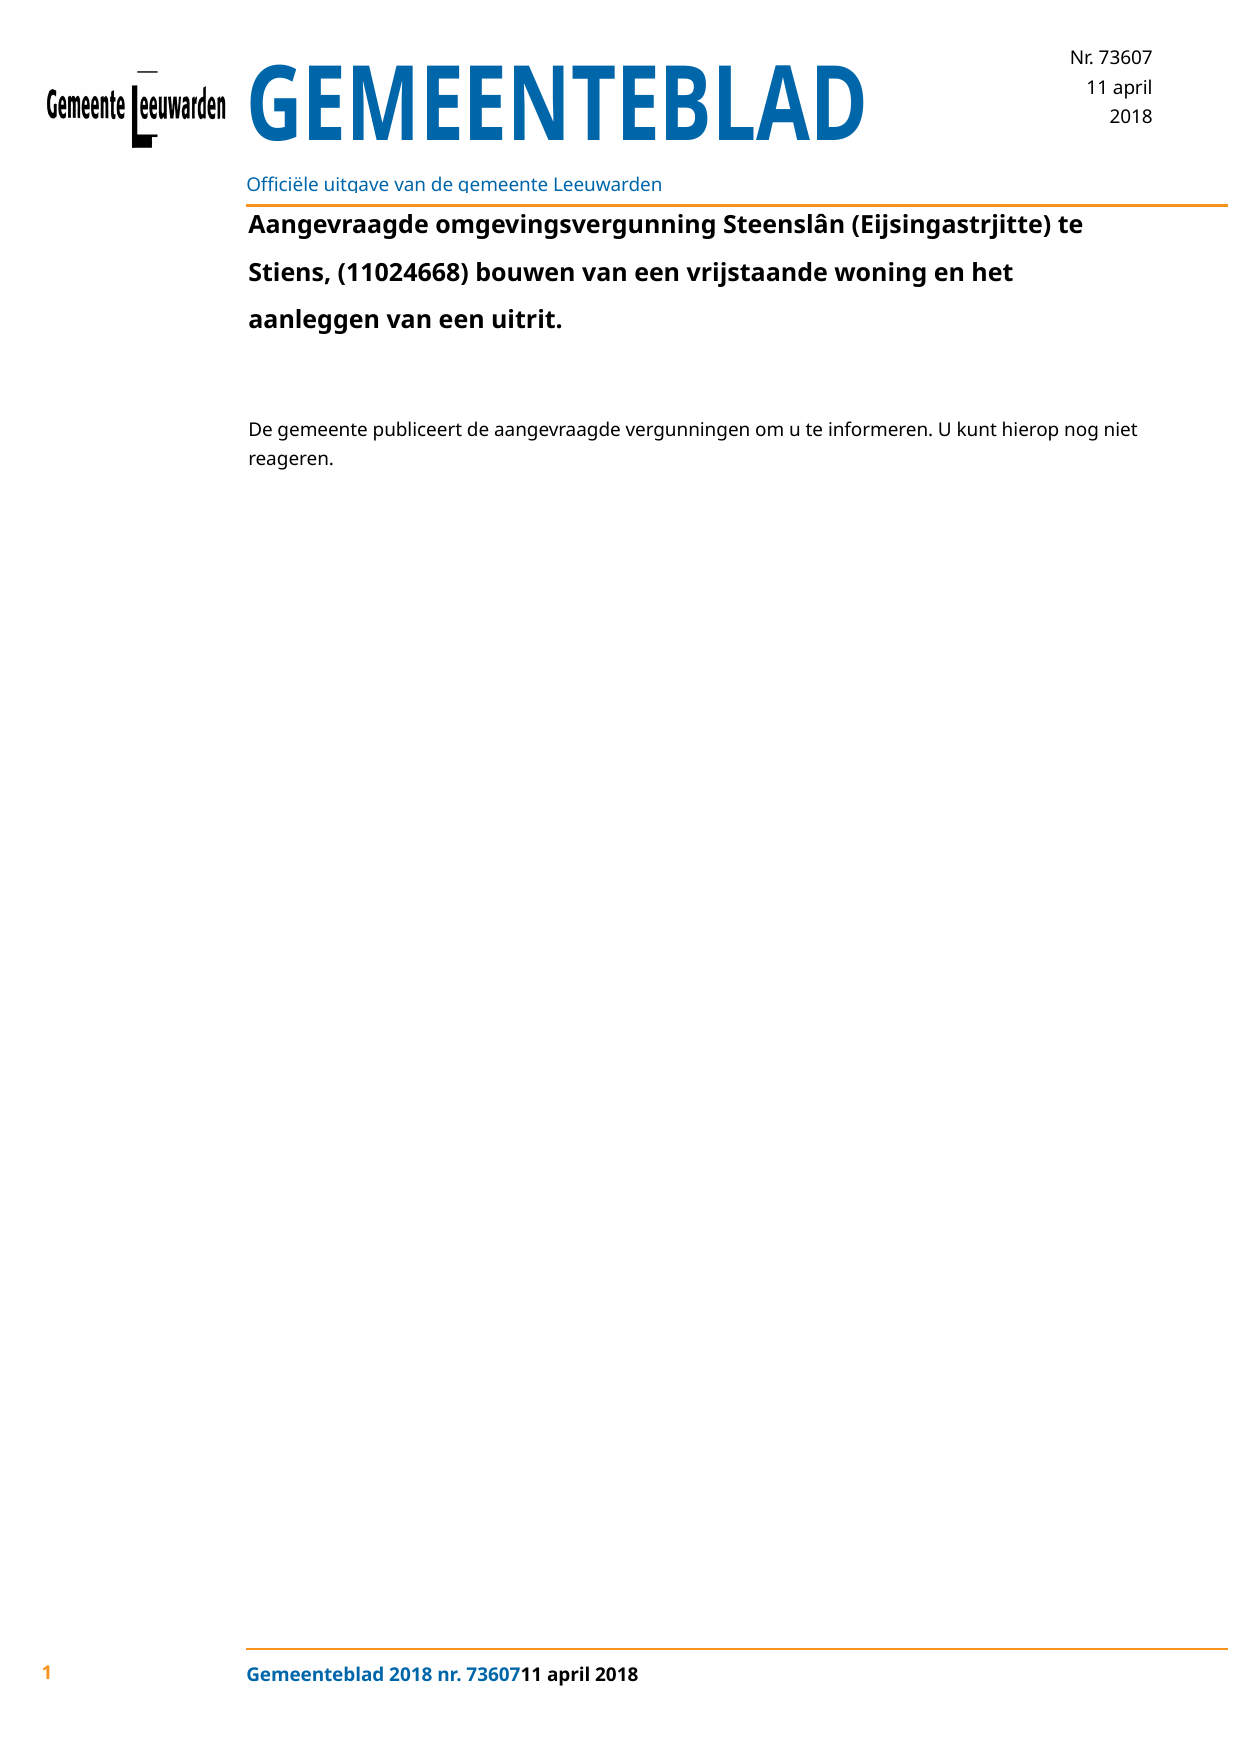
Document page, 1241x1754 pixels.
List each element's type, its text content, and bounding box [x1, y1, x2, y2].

text De gemeente publiceert de aangevraagde vergunningen om u te informeren. U kunt hierop nog niet reageren. [248, 416, 1152, 471]
text Aangevraagde omgevingsvergunning Steenslân (Eijsingastrjitte) te Stiens, (11024668) bouwen van een vrijstaande woning en het aanleggen van een uitrit. [248, 207, 1152, 336]
picture [41, 47, 231, 172]
